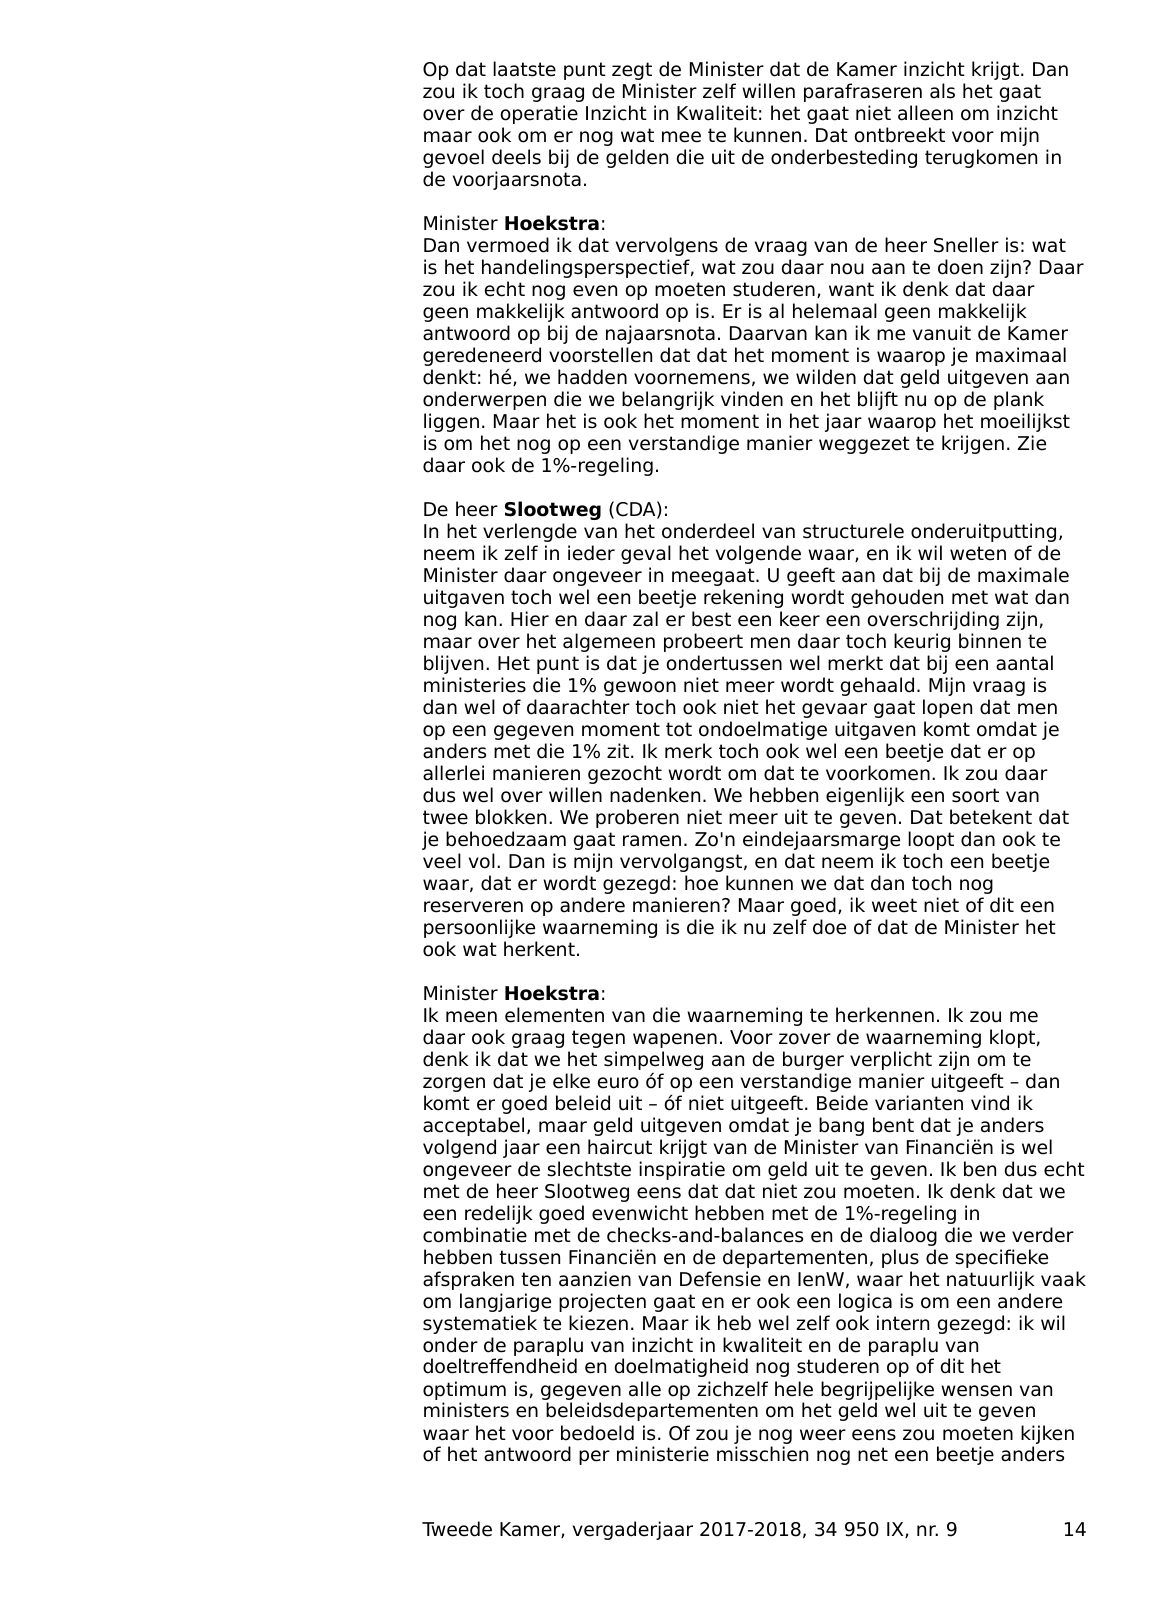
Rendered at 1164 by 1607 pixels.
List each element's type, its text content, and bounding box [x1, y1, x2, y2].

text Minister Hoekstra: [422, 983, 1087, 1005]
text Dan vermoed ik dat vervolgens de vraag van de heer Sneller is: wat is het handelingsperspectief, wat zou daar nou aan te doen zijn? Daar zou ik echt nog even op moeten studeren, want ik denk dat daar geen makkelijk antwoord op is. Er is al helemaal geen makkelijk antwoord op bij de najaarsnota. Daarvan kan ik me vanuit de Kamer geredeneerd voorstellen dat dat het moment is waarop je maximaal denkt: hé, we hadden voornemens, we wilden dat geld uitgeven aan onderwerpen die we belangrijk vinden en het blijft nu op de plank liggen. Maar het is ook het moment in het jaar waarop het moeilijkst is om het nog op een verstandige manier weggezet te krijgen. Zie daar ook de 1%-regeling. [422, 235, 1087, 477]
text In het verlengde van het onderdeel van structurele onderuitputting, neem ik zelf in ieder geval het volgende waar, en ik wil weten of de Minister daar ongeveer in meegaat. U geeft aan dat bij de maximale uitgaven toch wel een beetje rekening wordt gehouden met wat dan nog kan. Hier en daar zal er best een keer een overschrijding zijn, maar over het algemeen probeert men daar toch keurig binnen te blijven. Het punt is dat je ondertussen wel merkt dat bij een aantal ministeries die 1% gewoon niet meer wordt gehaald. Mijn vraag is dan wel of daarachter toch ook niet het gevaar gaat lopen dat men op een gegeven moment tot ondoelmatige uitgaven komt omdat je anders met die 1% zit. Ik merk toch ook wel een beetje dat er op allerlei manieren gezocht wordt om dat te voorkomen. Ik zou daar dus wel over willen nadenken. We hebben eigenlijk een soort van twee blokken. We proberen niet meer uit te geven. Dat betekent dat je behoedzaam gaat ramen. Zo'n eindejaarsmarge loopt dan ook te veel vol. Dan is mijn vervolgangst, en dat neem ik toch een beetje waar, dat er wordt gezegd: hoe kunnen we dat dan toch nog reserveren op andere manieren? Maar goed, ik weet niet of dit een persoonlijke waarneming is die ik nu zelf doe of dat de Minister het ook wat herkent. [422, 521, 1087, 961]
text De heer Slootweg (CDA): [422, 499, 1087, 521]
text Ik meen elementen van die waarneming te herkennen. Ik zou me daar ook graag tegen wapenen. Voor zover de waarneming klopt, denk ik dat we het simpelweg aan de burger verplicht zijn om te zorgen dat je elke euro óf op een verstandige manier uitgeeft – dan komt er goed beleid uit – óf niet uitgeeft. Beide varianten vind ik acceptabel, maar geld uitgeven omdat je bang bent dat je anders volgend jaar een haircut krijgt van de Minister van Financiën is wel ongeveer de slechtste inspiratie om geld uit te geven. Ik ben dus echt met de heer Slootweg eens dat dat niet zou moeten. Ik denk dat we een redelijk goed evenwicht hebben met de 1%-regeling in combinatie met de checks-and-balances en de dialoog die we verder hebben tussen Financiën en de departementen, plus de specifieke afspraken ten aanzien van Defensie en IenW, waar het natuurlijk vaak om langjarige projecten gaat en er ook een logica is om een andere systematiek te kiezen. Maar ik heb wel zelf ook intern gezegd: ik wil onder de paraplu van inzicht in kwaliteit en de paraplu van doeltreffendheid en doelmatigheid nog studeren op of dit het optimum is, gegeven alle op zichzelf hele begrijpelijke wensen van ministers en beleidsdepartementen om het geld wel uit te geven waar het voor bedoeld is. Of zou je nog weer eens zou moeten kijken of het antwoord per ministerie misschien nog net een beetje anders [422, 1005, 1087, 1466]
text Minister Hoekstra: [422, 213, 1087, 235]
text Op dat laatste punt zegt de Minister dat de Kamer inzicht krijgt. Dan zou ik toch graag de Minister zelf willen parafraseren als het gaat over de operatie Inzicht in Kwaliteit: het gaat niet alleen om inzicht maar ook om er nog wat mee te kunnen. Dat ontbreekt voor mijn gevoel deels bij de gelden die uit de onderbesteding terugkomen in de voorjaarsnota. [422, 59, 1087, 191]
